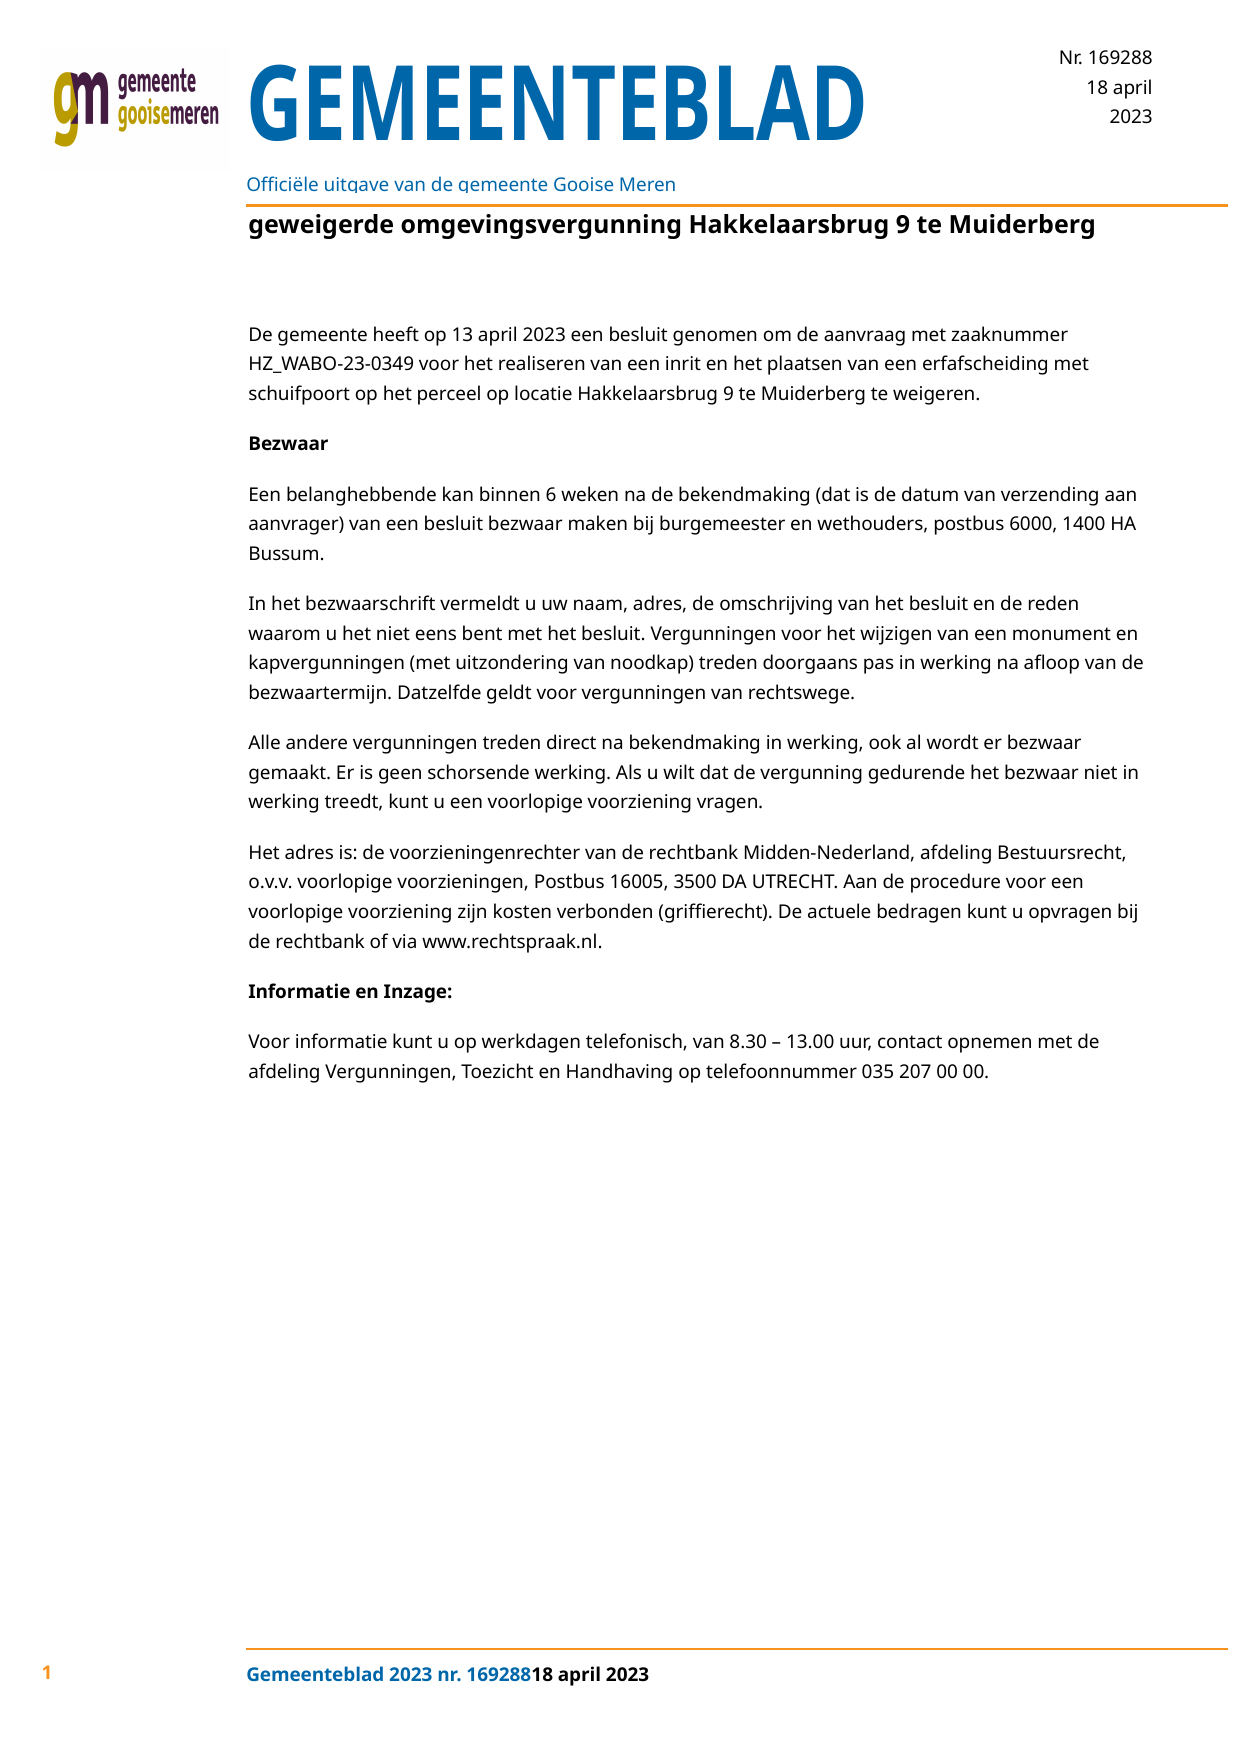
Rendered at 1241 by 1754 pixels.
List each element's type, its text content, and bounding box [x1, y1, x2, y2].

text Voor informatie kunt u op werkdagen telefonisch, van 8.30 – 13.00 uur, contact opnemen met de afdeling Vergunningen, Toezicht en Handhaving op telefoonnummer 035 207 00 00. [248, 1029, 1152, 1084]
text Alle andere vergunningen treden direct na bekendmaking in werking, ook al wordt er bezwaar gemaakt. Er is geen schorsende werking. Als u wilt dat de vergunning gedurende het bezwaar niet in werking treedt, kunt u een voorlopige voorziening vragen. [248, 729, 1152, 814]
text Een belanghebbende kan binnen 6 weken na de bekendmaking (dat is de datum van verzending aan aanvrager) van een besluit bezwaar maken bij burgemeester en wethouders, postbus 6000, 1400 HA Bussum. [248, 481, 1152, 566]
text In het bezwaarschrift vermeldt u uw naam, adres, de omschrijving van het besluit en de reden waarom u het niet eens bent met het besluit. Vergunningen voor het wijzigen van een monument en kapvergunningen (met uitzondering van noodkap) treden doorgaans pas in werking na afloop van de bezwaartermijn. Datzelfde geldt voor vergunningen van rechtswege. [248, 590, 1152, 705]
text Informatie en Inzage: [248, 978, 1152, 1004]
text Het adres is: de voorzieningenrechter van de rechtbank Midden-Nederland, afdeling Bestuursrecht, o.v.v. voorlopige voorzieningen, Postbus 16005, 3500 DA UTRECHT. Aan de procedure voor een voorlopige voorziening zijn kosten verbonden (griffierecht). De actuele bedragen kunt u opvragen bij de rechtbank of via www.rechtspraak.nl. [248, 839, 1152, 953]
text geweigerde omgevingsvergunning Hakkelaarsbrug 9 te Muiderberg [248, 207, 1152, 241]
text Bezwaar [248, 430, 1152, 456]
text De gemeente heeft op 13 april 2023 een besluit genomen om de aanvraag met zaaknummer HZ_WABO-23-0349 voor het realiseren van een inrit en het plaatsen van een erfafscheiding met schuifpoort op het perceel op locatie Hakkelaarsbrug 9 te Muiderberg te weigeren. [248, 321, 1152, 406]
picture [41, 47, 231, 172]
